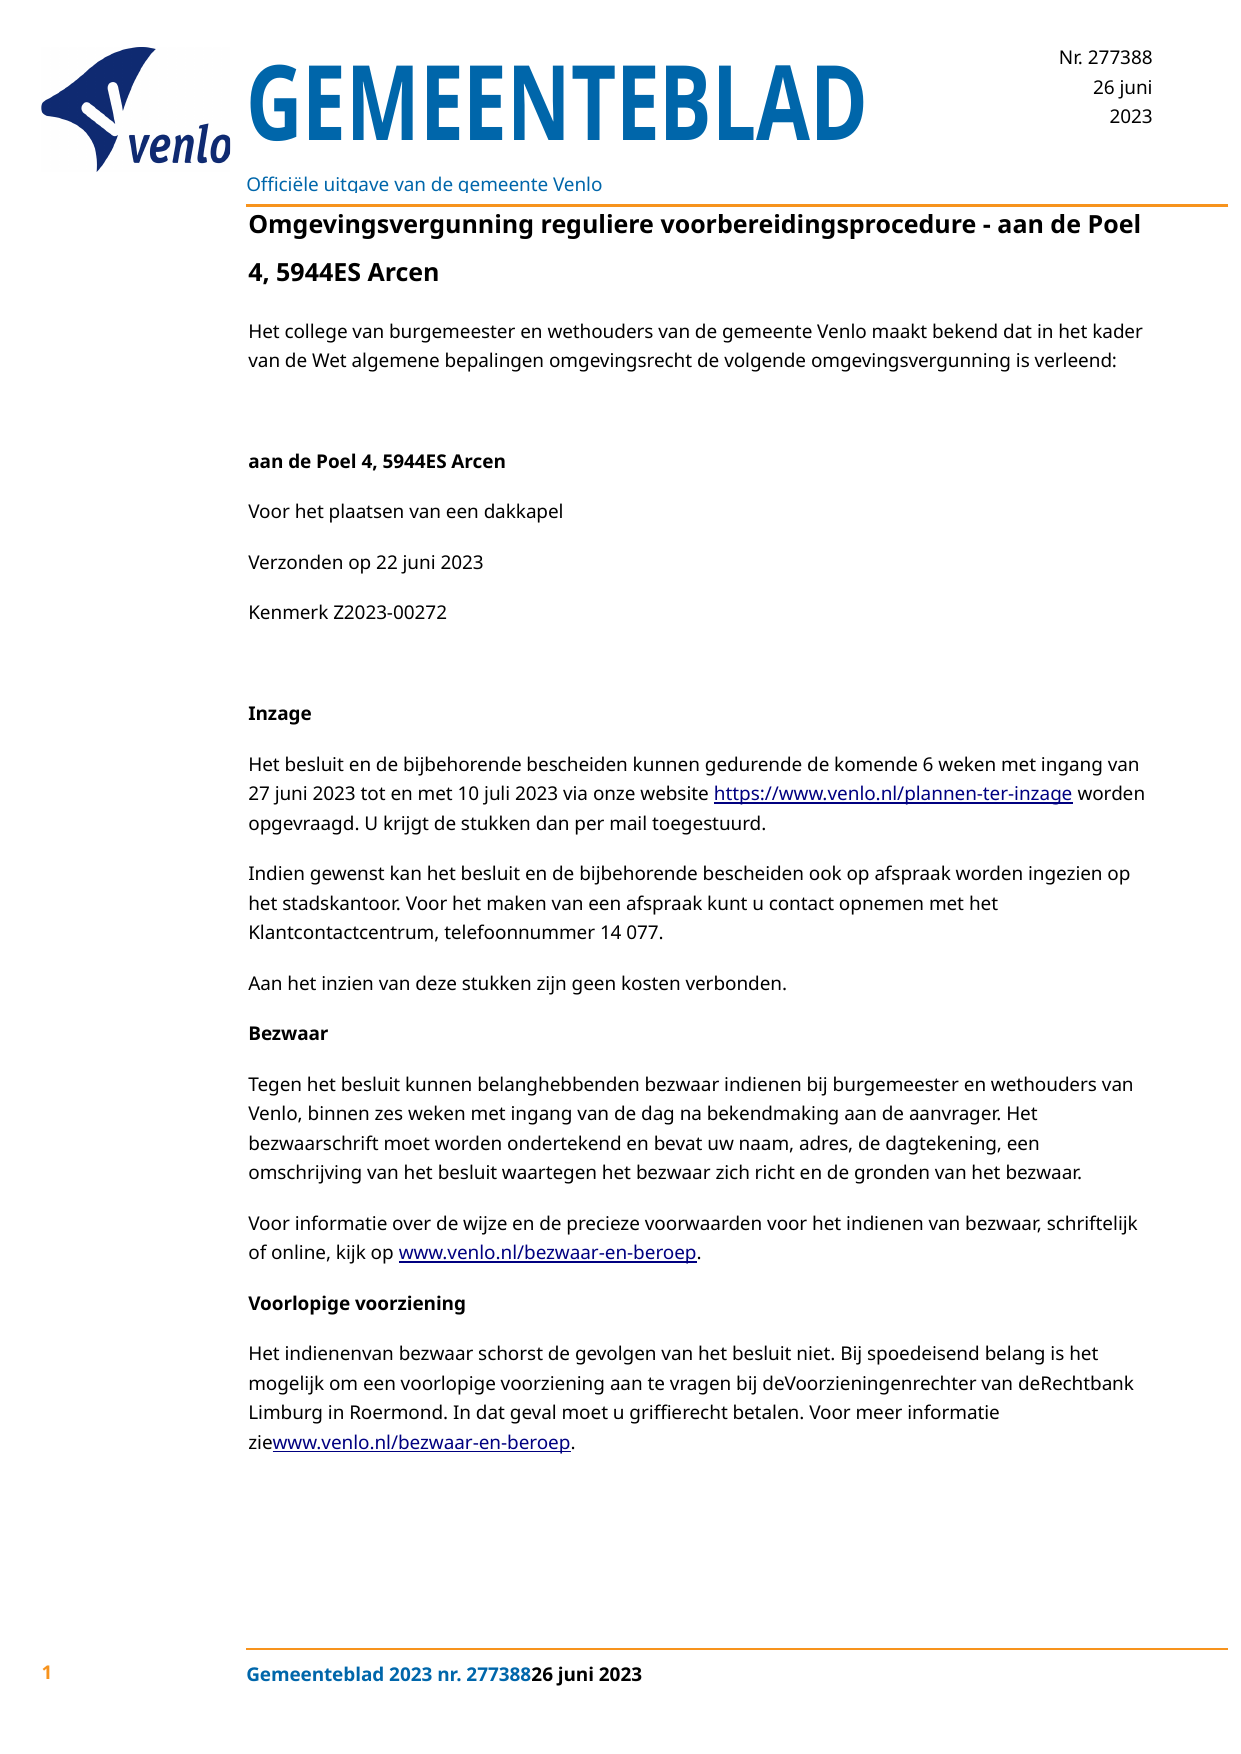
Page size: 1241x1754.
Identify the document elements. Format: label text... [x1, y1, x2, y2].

picture [41, 47, 231, 172]
text Het indienenvan bezwaar schorst de gevolgen van het besluit niet. Bij spoedeisend belang is het mogelijk om een voorlopige voorziening aan te vragen bij deVoorzieningenrechter van deRechtbank Limburg in Roermond. In dat geval moet u griffierecht betalen. Voor meer informatie ziewww.venlo.nl/bezwaar-en-beroep. [248, 1340, 1152, 1455]
text Het besluit en de bijbehorende bescheiden kunnen gedurende de komende 6 weken met ingang van 27 juni 2023 tot en met 10 juli 2023 via onze website https://www.venlo.nl/plannen-ter-inzage worden opgevraagd. U krijgt de stukken dan per mail toegestuurd. [248, 751, 1152, 836]
text Bezwaar [248, 1020, 1152, 1046]
text Tegen het besluit kunnen belanghebbenden bezwaar indienen bij burgemeester en wethouders van Venlo, binnen zes weken met ingang van de dag na bekendmaking aan de aanvrager. Het bezwaarschrift moet worden ondertekend en bevat uw naam, adres, de dagtekening, een omschrijving van het besluit waartegen het bezwaar zich richt en de gronden van het bezwaar. [248, 1071, 1152, 1185]
text Indien gewenst kan het besluit en de bijbehorende bescheiden ook op afspraak worden ingezien op het stadskantoor. Voor het maken van een afspraak kunt u contact opnemen met het Klantcontactcentrum, telefoonnummer 14 077. [248, 860, 1152, 945]
text Verzonden op 22 juni 2023 [248, 549, 1152, 575]
text Inzage [248, 700, 1152, 726]
text Voorlopige voorziening [248, 1290, 1152, 1316]
text Aan het inzien van deze stukken zijn geen kosten verbonden. [248, 970, 1152, 996]
text aan de Poel 4, 5944ES Arcen [248, 448, 1152, 474]
text Het college van burgemeester en wethouders van de gemeente Venlo maakt bekend dat in het kader van de Wet algemene bepalingen omgevingsrecht de volgende omgevingsvergunning is verleend: [248, 318, 1152, 373]
text Voor het plaatsen van een dakkapel [248, 499, 1152, 524]
text Voor informatie over de wijze en de precieze voorwaarden voor het indienen van bezwaar, schriftelijk of online, kijk op www.venlo.nl/bezwaar-en-beroep. [248, 1210, 1152, 1265]
text Kenmerk Z2023-00272 [248, 599, 1152, 625]
text Omgevingsvergunning reguliere voorbereidingsprocedure - aan de Poel 4, 5944ES Arcen [248, 207, 1152, 288]
